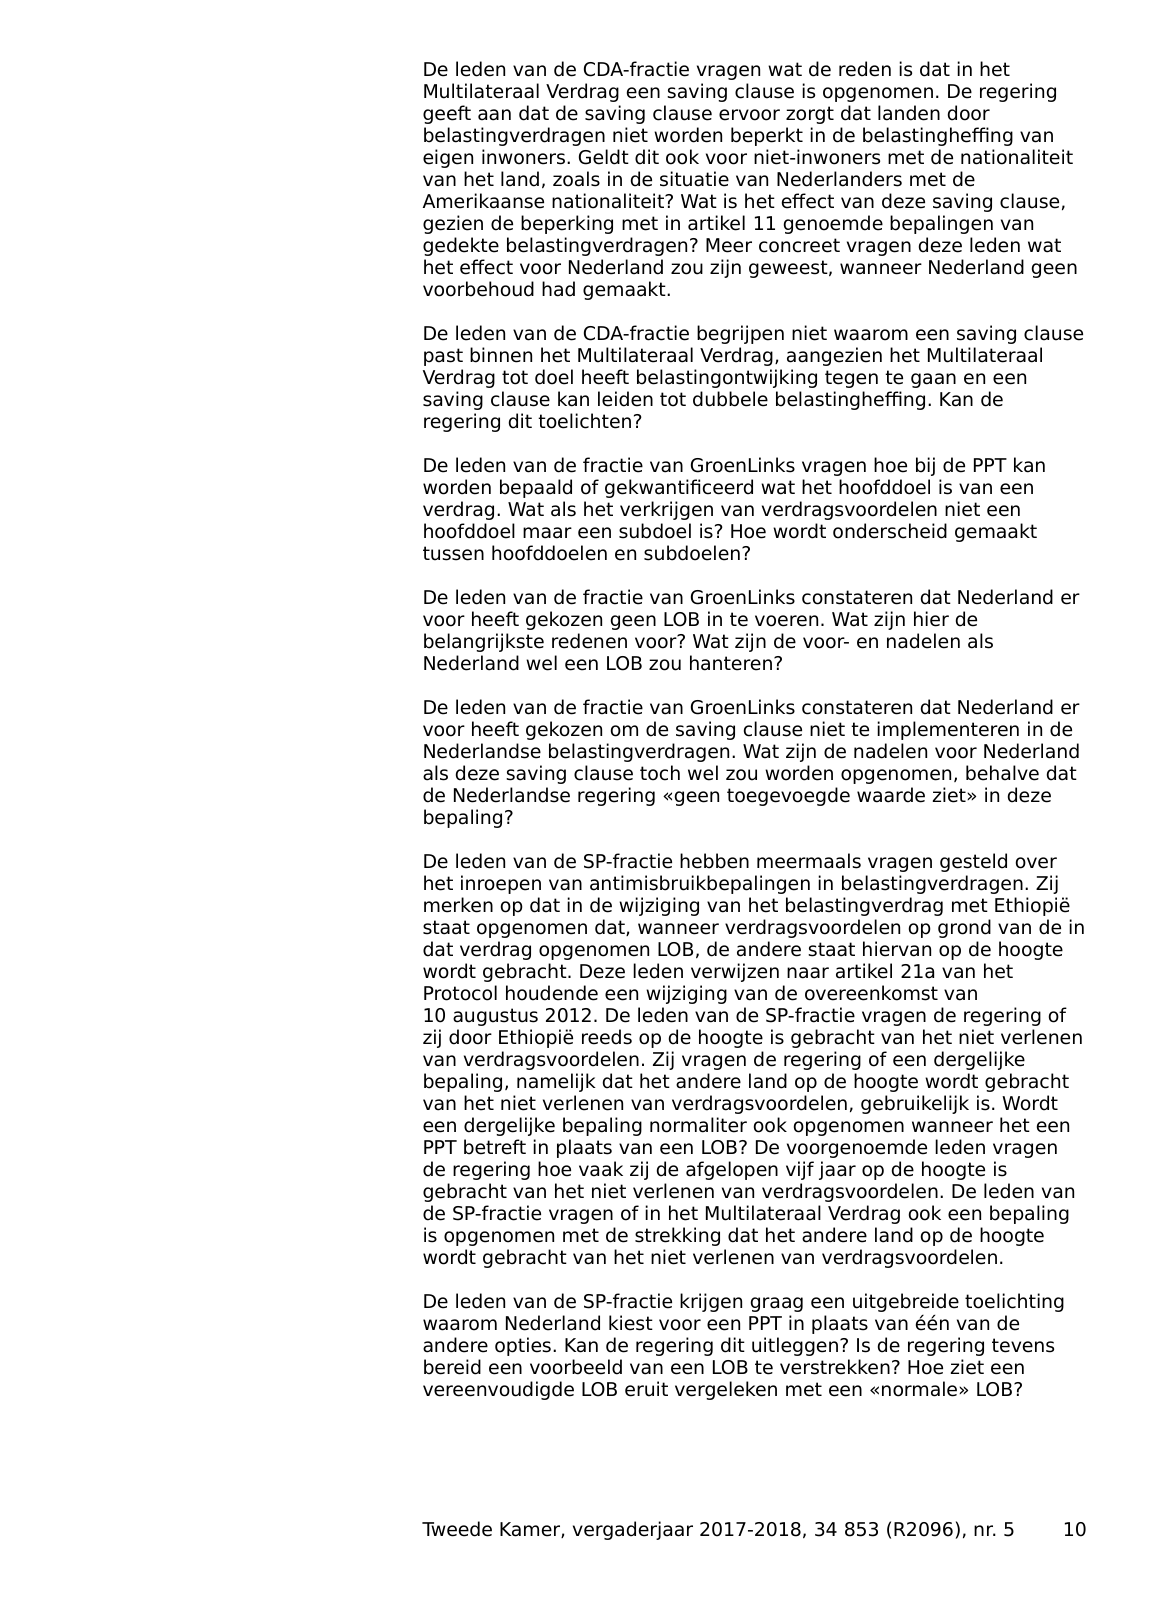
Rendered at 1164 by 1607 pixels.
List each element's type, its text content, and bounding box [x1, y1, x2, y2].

text De leden van de fractie van GroenLinks constateren dat Nederland er voor heeft gekozen om de saving clause niet te implementeren in de Nederlandse belastingverdragen. Wat zijn de nadelen voor Nederland als deze saving clause toch wel zou worden opgenomen, behalve dat de Nederlandse regering «geen toegevoegde waarde ziet» in deze bepaling? [422, 697, 1087, 829]
text De leden van de fractie van GroenLinks constateren dat Nederland er voor heeft gekozen geen LOB in te voeren. Wat zijn hier de belangrijkste redenen voor? Wat zijn de voor- en nadelen als Nederland wel een LOB zou hanteren? [422, 587, 1087, 675]
text De leden van de SP-fractie krijgen graag een uitgebreide toelichting waarom Nederland kiest voor een PPT in plaats van één van de andere opties. Kan de regering dit uitleggen? Is de regering tevens bereid een voorbeeld van een LOB te verstrekken? Hoe ziet een vereenvoudigde LOB eruit vergeleken met een «normale» LOB? [422, 1291, 1087, 1401]
text De leden van de CDA-fractie vragen wat de reden is dat in het Multilateraal Verdrag een saving clause is opgenomen. De regering geeft aan dat de saving clause ervoor zorgt dat landen door belastingverdragen niet worden beperkt in de belastingheffing van eigen inwoners. Geldt dit ook voor niet-inwoners met de nationaliteit van het land, zoals in de situatie van Nederlanders met de Amerikaanse nationaliteit? Wat is het effect van deze saving clause, gezien de beperking met in artikel 11 genoemde bepalingen van gedekte belastingverdragen? Meer concreet vragen deze leden wat het effect voor Nederland zou zijn geweest, wanneer Nederland geen voorbehoud had gemaakt. [422, 59, 1087, 301]
text De leden van de CDA-fractie begrijpen niet waarom een saving clause past binnen het Multilateraal Verdrag, aangezien het Multilateraal Verdrag tot doel heeft belastingontwijking tegen te gaan en een saving clause kan leiden tot dubbele belastingheffing. Kan de regering dit toelichten? [422, 323, 1087, 433]
text De leden van de SP-fractie hebben meermaals vragen gesteld over het inroepen van antimisbruikbepalingen in belastingverdragen. Zij merken op dat in de wijziging van het belastingverdrag met Ethiopië staat opgenomen dat, wanneer verdragsvoordelen op grond van de in dat verdrag opgenomen LOB, de andere staat hiervan op de hoogte wordt gebracht. Deze leden verwijzen naar artikel 21a van het Protocol houdende een wijziging van de overeenkomst van 10 augustus 2012. De leden van de SP-fractie vragen de regering of zij door Ethiopië reeds op de hoogte is gebracht van het niet verlenen van verdragsvoordelen. Zij vragen de regering of een dergelijke bepaling, namelijk dat het andere land op de hoogte wordt gebracht van het niet verlenen van verdragsvoordelen, gebruikelijk is. Wordt een dergelijke bepaling normaliter ook opgenomen wanneer het een PPT betreft in plaats van een LOB? De voorgenoemde leden vragen de regering hoe vaak zij de afgelopen vijf jaar op de hoogte is gebracht van het niet verlenen van verdragsvoordelen. De leden van de SP-fractie vragen of in het Multilateraal Verdrag ook een bepaling is opgenomen met de strekking dat het andere land op de hoogte wordt gebracht van het niet verlenen van verdragsvoordelen. [422, 851, 1087, 1269]
text De leden van de fractie van GroenLinks vragen hoe bij de PPT kan worden bepaald of gekwantificeerd wat het hoofddoel is van een verdrag. Wat als het verkrijgen van verdragsvoordelen niet een hoofddoel maar een subdoel is? Hoe wordt onderscheid gemaakt tussen hoofddoelen en subdoelen? [422, 455, 1087, 565]
